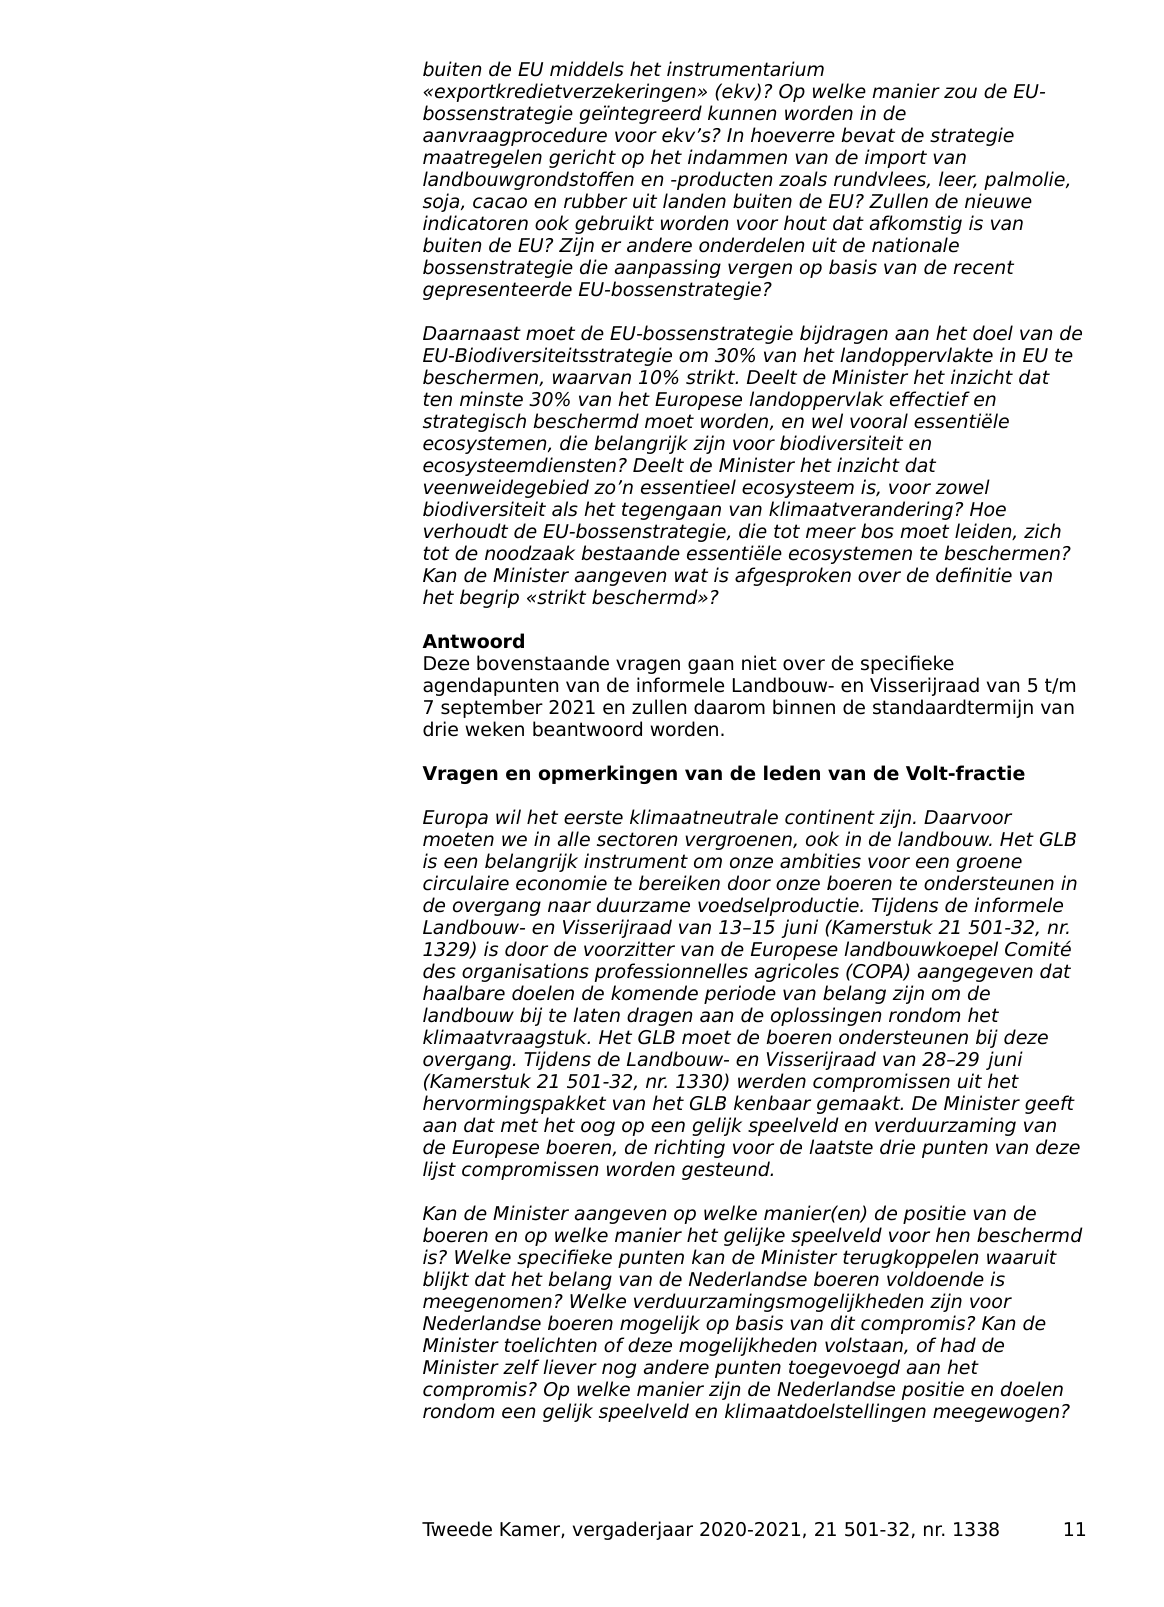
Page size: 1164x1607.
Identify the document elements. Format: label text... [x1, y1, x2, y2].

text buiten de EU middels het instrumentarium «exportkredietverzekeringen» (ekv)? Op welke manier zou de EU-bossenstrategie geïntegreerd kunnen worden in de aanvraagprocedure voor ekv’s? In hoeverre bevat de strategie maatregelen gericht op het indammen van de import van landbouwgrondstoffen en -producten zoals rundvlees, leer, palmolie, soja, cacao en rubber uit landen buiten de EU? Zullen de nieuwe indicatoren ook gebruikt worden voor hout dat afkomstig is van buiten de EU? Zijn er andere onderdelen uit de nationale bossenstrategie die aanpassing vergen op basis van de recent gepresenteerde EU-bossenstrategie? [422, 59, 1087, 301]
text Kan de Minister aangeven op welke manier(en) de positie van de boeren en op welke manier het gelijke speelveld voor hen beschermd is? Welke specifieke punten kan de Minister terugkoppelen waaruit blijkt dat het belang van de Nederlandse boeren voldoende is meegenomen? Welke verduurzamingsmogelijkheden zijn voor Nederlandse boeren mogelijk op basis van dit compromis? Kan de Minister toelichten of deze mogelijkheden volstaan, of had de Minister zelf liever nog andere punten toegevoegd aan het compromis? Op welke manier zijn de Nederlandse positie en doelen rondom een gelijk speelveld en klimaatdoelstellingen meegewogen? [422, 1203, 1087, 1423]
text Antwoord [422, 631, 1087, 653]
text Deze bovenstaande vragen gaan niet over de specifieke agendapunten van de informele Landbouw- en Visserijraad van 5 t/m 7 september 2021 en zullen daarom binnen de standaardtermijn van drie weken beantwoord worden. [422, 653, 1087, 741]
text Daarnaast moet de EU-bossenstrategie bijdragen aan het doel van de EU-Biodiversiteitsstrategie om 30% van het landoppervlakte in EU te beschermen, waarvan 10% strikt. Deelt de Minister het inzicht dat ten minste 30% van het Europese landoppervlak effectief en strategisch beschermd moet worden, en wel vooral essentiële ecosystemen, die belangrijk zijn voor biodiversiteit en ecosysteemdiensten? Deelt de Minister het inzicht dat veenweidegebied zo’n essentieel ecosysteem is, voor zowel biodiversiteit als het tegengaan van klimaatverandering? Hoe verhoudt de EU-bossenstrategie, die tot meer bos moet leiden, zich tot de noodzaak bestaande essentiële ecosystemen te beschermen? Kan de Minister aangeven wat is afgesproken over de definitie van het begrip «strikt beschermd»? [422, 323, 1087, 609]
subtitle Vragen en opmerkingen van de leden van de Volt-fractie [422, 763, 1087, 785]
text Europa wil het eerste klimaatneutrale continent zijn. Daarvoor moeten we in alle sectoren vergroenen, ook in de landbouw. Het GLB is een belangrijk instrument om onze ambities voor een groene circulaire economie te bereiken door onze boeren te ondersteunen in de overgang naar duurzame voedselproductie. Tijdens de informele Landbouw- en Visserijraad van 13–15 juni (Kamerstuk 21 501-32, nr. 1329) is door de voorzitter van de Europese landbouwkoepel Comité des organisations professionnelles agricoles (COPA) aangegeven dat haalbare doelen de komende periode van belang zijn om de landbouw bij te laten dragen aan de oplossingen rondom het klimaatvraagstuk. Het GLB moet de boeren ondersteunen bij deze overgang. Tijdens de Landbouw- en Visserijraad van 28–29 juni (Kamerstuk 21 501-32, nr. 1330) werden compromissen uit het hervormingspakket van het GLB kenbaar gemaakt. De Minister geeft aan dat met het oog op een gelijk speelveld en verduurzaming van de Europese boeren, de richting voor de laatste drie punten van deze lijst compromissen worden gesteund. [422, 807, 1087, 1181]
